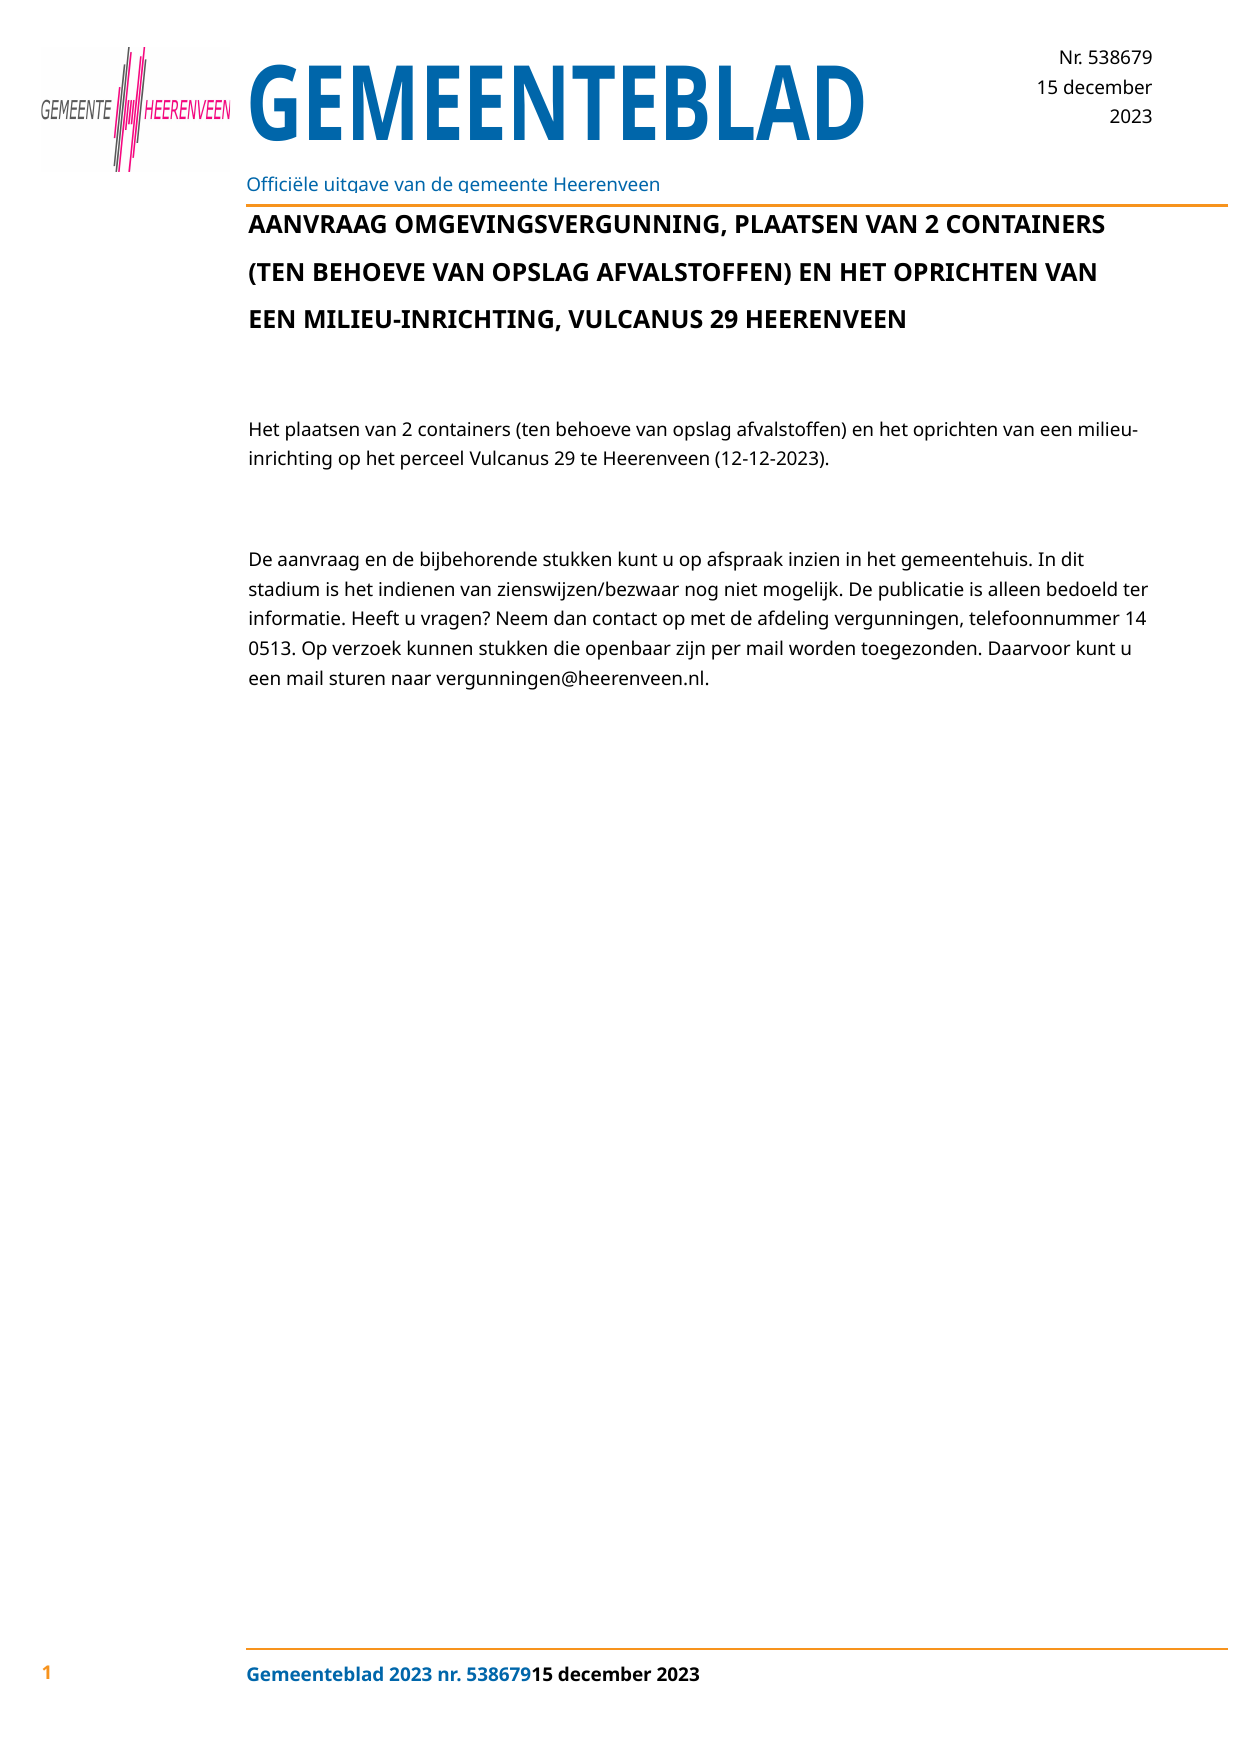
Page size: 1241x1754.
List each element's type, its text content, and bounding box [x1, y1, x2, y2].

picture [41, 47, 231, 172]
text AANVRAAG OMGEVINGSVERGUNNING, PLAATSEN VAN 2 CONTAINERS (TEN BEHOEVE VAN OPSLAG AFVALSTOFFEN) EN HET OPRICHTEN VAN EEN MILIEU-INRICHTING, VULCANUS 29 HEERENVEEN [248, 207, 1152, 336]
text Het plaatsen van 2 containers (ten behoeve van opslag afvalstoffen) en het oprichten van een milieu-inrichting op het perceel Vulcanus 29 te Heerenveen (12-12-2023). [248, 416, 1152, 471]
text De aanvraag en de bijbehorende stukken kunt u op afspraak inzien in het gemeentehuis. In dit stadium is het indienen van zienswijzen/bezwaar nog niet mogelijk. De publicatie is alleen bedoeld ter informatie. Heeft u vragen? Neem dan contact op met de afdeling vergunningen, telefoonnummer 14 0513. Op verzoek kunnen stukken die openbaar zijn per mail worden toegezonden. Daarvoor kunt u een mail sturen naar vergunningen@heerenveen.nl. [248, 546, 1152, 690]
